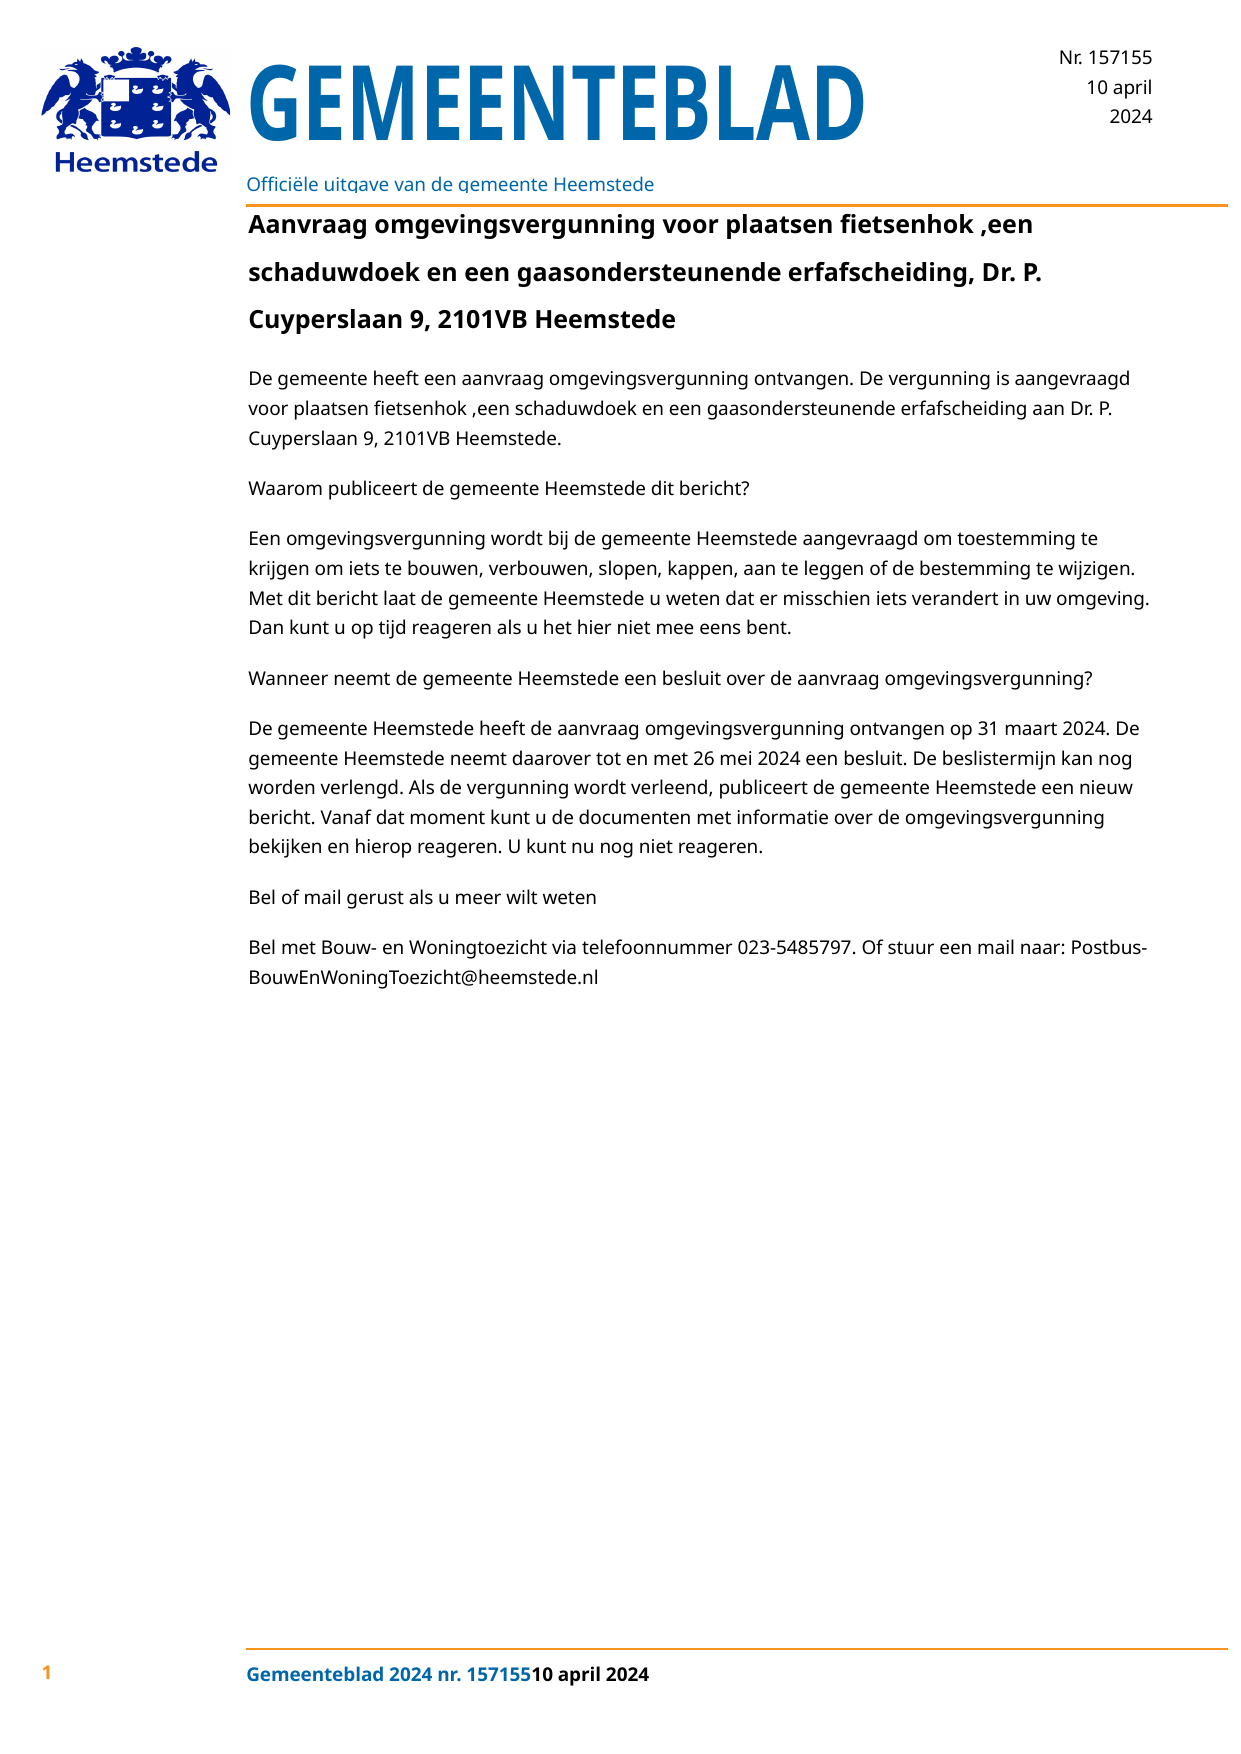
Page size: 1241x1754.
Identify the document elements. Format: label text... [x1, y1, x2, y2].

text De gemeente heeft een aanvraag omgevingsvergunning ontvangen. De vergunning is aangevraagd voor plaatsen fietsenhok ,een schaduwdoek en een gaasondersteunende erfafscheiding aan Dr. P. Cuyperslaan 9, 2101VB Heemstede. [248, 366, 1152, 450]
text Wanneer neemt de gemeente Heemstede een besluit over de aanvraag omgevingsvergunning? [248, 665, 1152, 690]
picture [41, 47, 231, 172]
text Een omgevingsvergunning wordt bij de gemeente Heemstede aangevraagd om toestemming te krijgen om iets te bouwen, verbouwen, slopen, kappen, aan te leggen of de bestemming te wijzigen. Met dit bericht laat de gemeente Heemstede u weten dat er misschien iets verandert in uw omgeving. Dan kunt u op tijd reageren als u het hier niet mee eens bent. [248, 526, 1152, 640]
text Bel of mail gerust als u meer wilt weten [248, 884, 1152, 909]
text Bel met Bouw- en Woningtoezicht via telefoonnummer 023-5485797. Of stuur een mail naar: Postbus-BouwEnWoningToezicht@heemstede.nl [248, 934, 1152, 989]
text Waarom publiceert de gemeente Heemstede dit bericht? [248, 475, 1152, 501]
text De gemeente Heemstede heeft de aanvraag omgevingsvergunning ontvangen op 31 maart 2024. De gemeente Heemstede neemt daarover tot en met 26 mei 2024 een besluit. De beslistermijn kan nog worden verlengd. Als de vergunning wordt verleend, publiceert de gemeente Heemstede een nieuw bericht. Vanaf dat moment kunt u de documenten met informatie over de omgevingsvergunning bekijken en hierop reageren. U kunt nu nog niet reageren. [248, 715, 1152, 859]
text Aanvraag omgevingsvergunning voor plaatsen fietsenhok ,een schaduwdoek en een gaasondersteunende erfafscheiding, Dr. P. Cuyperslaan 9, 2101VB Heemstede [248, 207, 1152, 336]
